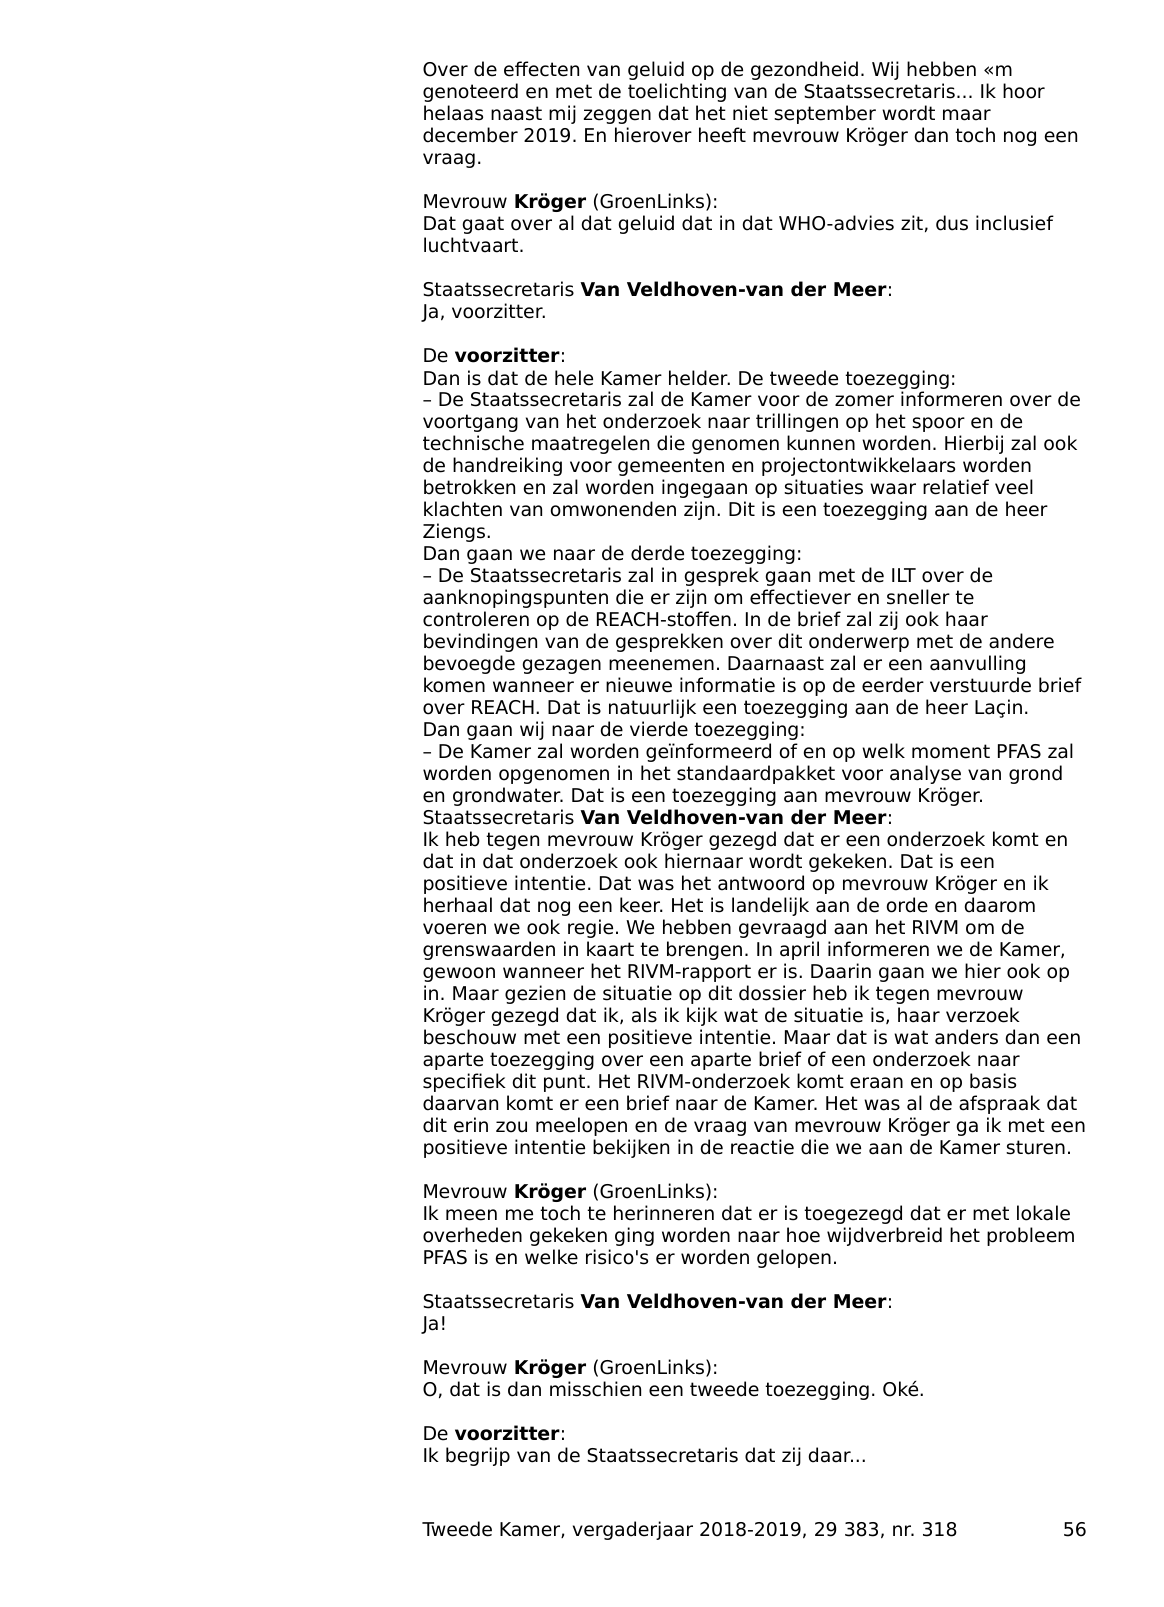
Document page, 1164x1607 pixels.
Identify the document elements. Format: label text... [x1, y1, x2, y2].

text Dan is dat de hele Kamer helder. De tweede toezegging: [422, 367, 1087, 389]
text Staatssecretaris Van Veldhoven-van der Meer: [422, 807, 1087, 829]
text Ik heb tegen mevrouw Kröger gezegd dat er een onderzoek komt en dat in dat onderzoek ook hiernaar wordt gekeken. Dat is een positieve intentie. Dat was het antwoord op mevrouw Kröger en ik herhaal dat nog een keer. Het is landelijk aan de orde en daarom voeren we ook regie. We hebben gevraagd aan het RIVM om de grenswaarden in kaart te brengen. In april informeren we de Kamer, gewoon wanneer het RIVM-rapport er is. Daarin gaan we hier ook op in. Maar gezien de situatie op dit dossier heb ik tegen mevrouw Kröger gezegd dat ik, als ik kijk wat de situatie is, haar verzoek beschouw met een positieve intentie. Maar dat is wat anders dan een aparte toezegging over een aparte brief of een onderzoek naar specifiek dit punt. Het RIVM-onderzoek komt eraan en op basis daarvan komt er een brief naar de Kamer. Het was al de afspraak dat dit erin zou meelopen en de vraag van mevrouw Kröger ga ik met een positieve intentie bekijken in de reactie die we aan de Kamer sturen. [422, 829, 1087, 1159]
text De voorzitter: [422, 345, 1087, 367]
text Mevrouw Kröger (GroenLinks): [422, 1181, 1087, 1203]
text Staatssecretaris Van Veldhoven-van der Meer: [422, 1291, 1087, 1313]
text Ik meen me toch te herinneren dat er is toegezegd dat er met lokale overheden gekeken ging worden naar hoe wijdverbreid het probleem PFAS is en welke risico's er worden gelopen. [422, 1203, 1087, 1269]
text – De Kamer zal worden geïnformeerd of en op welk moment PFAS zal worden opgenomen in het standaardpakket voor analyse van grond en grondwater. Dat is een toezegging aan mevrouw Kröger. [422, 741, 1087, 807]
text O, dat is dan misschien een tweede toezegging. Oké. [422, 1379, 1087, 1401]
text Ja, voorzitter. [422, 301, 1087, 323]
text Dan gaan we naar de derde toezegging: [422, 543, 1087, 565]
text Ik begrijp van de Staatssecretaris dat zij daar... [422, 1445, 1087, 1467]
text Dat gaat over al dat geluid dat in dat WHO-advies zit, dus inclusief luchtvaart. [422, 213, 1087, 257]
text Mevrouw Kröger (GroenLinks): [422, 1357, 1087, 1379]
text Staatssecretaris Van Veldhoven-van der Meer: [422, 279, 1087, 301]
text – De Staatssecretaris zal de Kamer voor de zomer informeren over de voortgang van het onderzoek naar trillingen op het spoor en de technische maatregelen die genomen kunnen worden. Hierbij zal ook de handreiking voor gemeenten en projectontwikkelaars worden betrokken en zal worden ingegaan op situaties waar relatief veel klachten van omwonenden zijn. Dit is een toezegging aan de heer Ziengs. [422, 389, 1087, 543]
text Dan gaan wij naar de vierde toezegging: [422, 719, 1087, 741]
text Ja! [422, 1313, 1087, 1335]
text Mevrouw Kröger (GroenLinks): [422, 191, 1087, 213]
text De voorzitter: [422, 1423, 1087, 1445]
text – De Staatssecretaris zal in gesprek gaan met de ILT over de aanknopingspunten die er zijn om effectiever en sneller te controleren op de REACH-stoffen. In de brief zal zij ook haar bevindingen van de gesprekken over dit onderwerp met de andere bevoegde gezagen meenemen. Daarnaast zal er een aanvulling komen wanneer er nieuwe informatie is op de eerder verstuurde brief over REACH. Dat is natuurlijk een toezegging aan de heer Laçin. [422, 565, 1087, 719]
text Over de effecten van geluid op de gezondheid. Wij hebben «m genoteerd en met de toelichting van de Staatssecretaris... Ik hoor helaas naast mij zeggen dat het niet september wordt maar december 2019. En hierover heeft mevrouw Kröger dan toch nog een vraag. [422, 59, 1087, 169]
